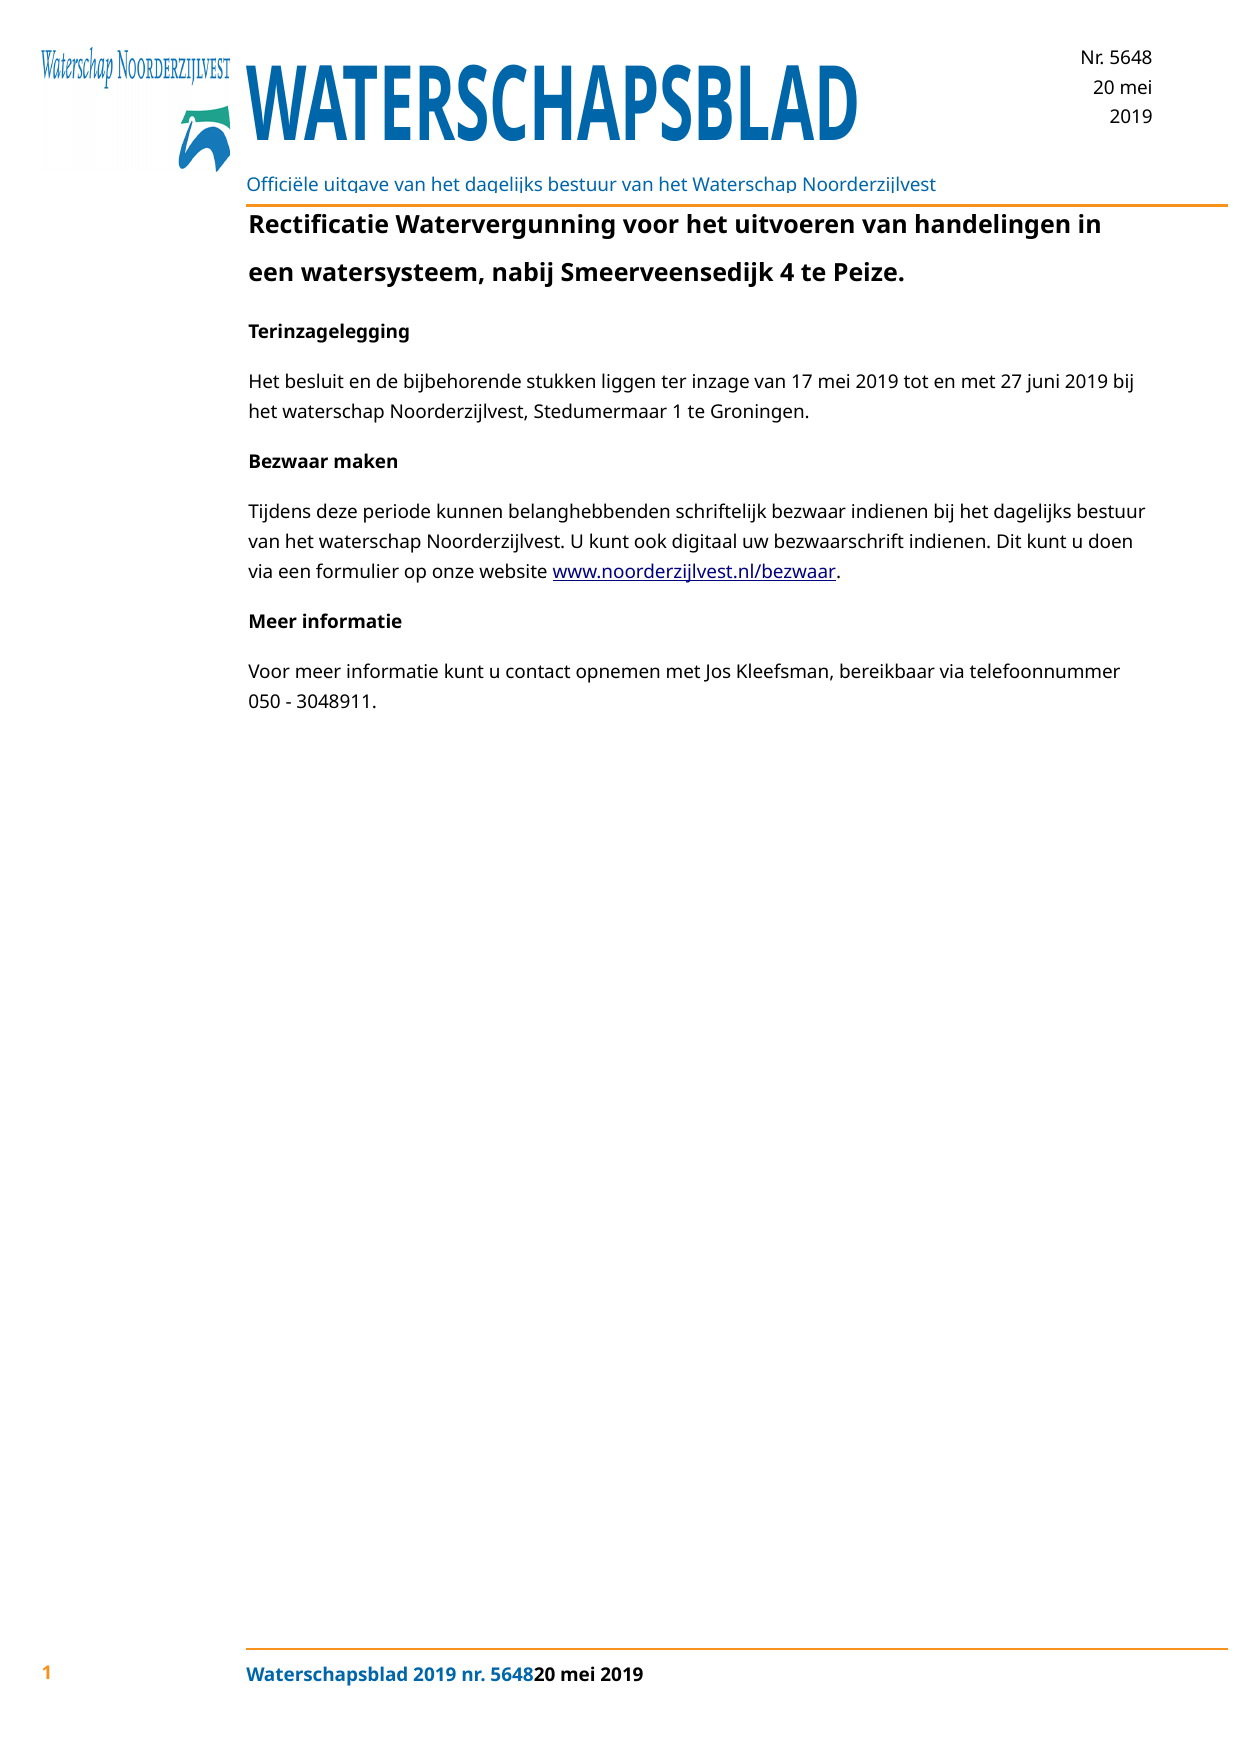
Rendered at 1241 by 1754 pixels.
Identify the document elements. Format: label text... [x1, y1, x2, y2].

picture [41, 47, 231, 172]
text Tijdens deze periode kunnen belanghebbenden schriftelijk bezwaar indienen bij het dagelijks bestuur van het waterschap Noorderzijlvest. U kunt ook digitaal uw bezwaarschrift indienen. Dit kunt u doen via een formulier op onze website www.noorderzijlvest.nl/bezwaar. [248, 499, 1152, 584]
text Rectificatie Watervergunning voor het uitvoeren van handelingen in een watersysteem, nabij Smeerveensedijk 4 te Peize. [248, 207, 1152, 288]
text Voor meer informatie kunt u contact opnemen met Jos Kleefsman, bereikbaar via telefoonnummer 050 - 3048911. [248, 659, 1152, 714]
text Meer informatie [248, 608, 1152, 634]
text Bezwaar maken [248, 448, 1152, 474]
text Het besluit en de bijbehorende stukken liggen ter inzage van 17 mei 2019 tot en met 27 juni 2019 bij het waterschap Noorderzijlvest, Stedumermaar 1 te Groningen. [248, 368, 1152, 424]
text Terinzagelegging [248, 318, 1152, 344]
